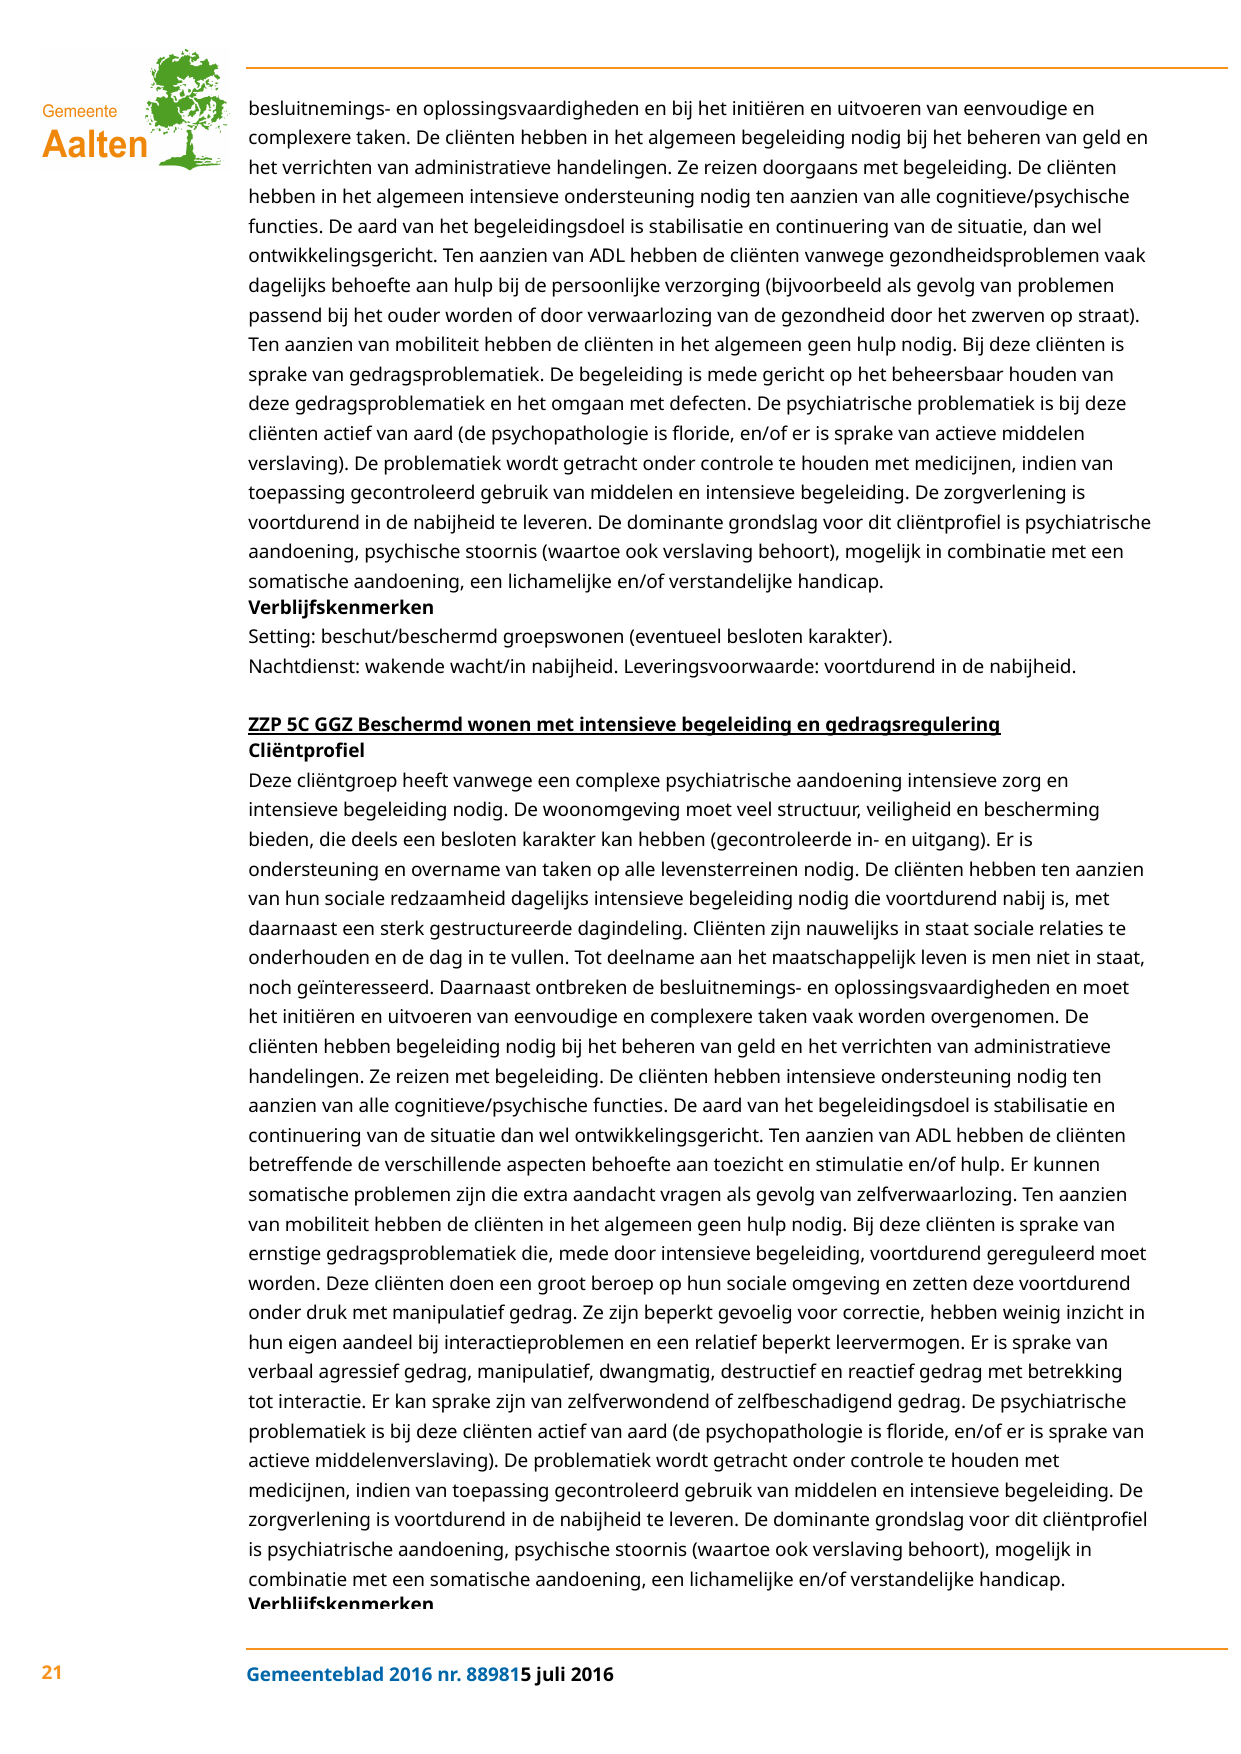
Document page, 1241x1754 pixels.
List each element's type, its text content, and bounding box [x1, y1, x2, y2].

table_cell Cliëntprofiel Deze cliëntgroep heeft vanwege een complexe psychiatrische aandoening intensieve zorg en intensieve begeleiding nodig. De woonomgeving moet veel structuur, veiligheid en bescherming bieden, die deels een besloten karakter kan hebben (gecontroleerde in- en uitgang). Er is ondersteuning en overname van taken op alle levensterreinen nodig. De cliënten hebben ten aanzien van hun sociale redzaamheid dagelijks intensieve begeleiding nodig die voortdurend nabij is, met daarnaast een sterk gestructureerde dagindeling. Cliënten zijn nauwelijks in staat sociale relaties te onderhouden en de dag in te vullen. Tot deelname aan het maatschappelijk leven is men niet in staat, noch geïnteresseerd. Daarnaast ontbreken de besluitnemings- en oplossingsvaardigheden en moet het initiëren en uitvoeren van eenvoudige en complexere taken vaak worden overgenomen. De cliënten hebben begeleiding nodig bij het beheren van geld en het verrichten van administratieve handelingen. Ze reizen met begeleiding. De cliënten hebben intensieve ondersteuning nodig ten aanzien van alle cognitieve/psychische functies. De aard van het begeleidingsdoel is stabilisatie en continuering van de situatie dan wel ontwikkelingsgericht. Ten aanzien van ADL hebben de cliënten betreffende de verschillende aspecten behoefte aan toezicht en stimulatie en/of hulp. Er kunnen somatische problemen zijn die extra aandacht vragen als gevolg van zelfverwaarlozing. Ten aanzien van mobiliteit hebben de cliënten in het algemeen geen hulp nodig. Bij deze cliënten is sprake van ernstige gedragsproblematiek die, mede door intensieve begeleiding, voortdurend gereguleerd moet worden. Deze cliënten doen een groot beroep op hun sociale omgeving en zetten deze voortdurend onder druk met manipulatief gedrag. Ze zijn beperkt gevoelig voor correctie, hebben weinig inzicht in hun eigen aandeel bij interactieproblemen en een relatief beperkt leervermogen. Er is sprake van verbaal agressief gedrag, manipulatief, dwangmatig, destructief en reactief gedrag met betrekking tot interactie. Er kan sprake zijn van zelfverwondend of zelfbeschadigend gedrag. De psychiatrische problematiek is bij deze cliënten actief van aard (de psychopathologie is floride, en/of er is sprake van actieve middelenverslaving). De problematiek wordt getracht onder controle te houden met medicijnen, indien van toepassing gecontroleerd gebruik van middelen en intensieve begeleiding. De zorgverlening is voortdurend in de nabijheid te leveren. De dominante grondslag voor dit cliëntprofiel is psychiatrische aandoening, psychische stoornis (waartoe ook verslaving behoort), mogelijk in combinatie met een somatische aandoening, een lichamelijke en/of verstandelijke handicap. [248, 738, 1152, 1591]
table_cell Verblijfskenmerken Setting: beschut/beschermd groepswonen (eventueel besloten karakter). Nachtdienst: wakende wacht/in nabijheid. Leveringsvoorwaarde: voortdurend in de nabijheid. [248, 594, 1152, 679]
table_header ZZP 5C GGZ Beschermd wonen met intensieve begeleiding en gedragsregulering [248, 712, 1152, 737]
picture [41, 47, 231, 172]
table_cell Verblijfskenmerken [248, 1591, 1152, 1608]
table_cell besluitnemings- en oplossingsvaardigheden en bij het initiëren en uitvoeren van eenvoudige en complexere taken. De cliënten hebben in het algemeen begeleiding nodig bij het beheren van geld en het verrichten van administratieve handelingen. Ze reizen doorgaans met begeleiding. De cliënten hebben in het algemeen intensieve ondersteuning nodig ten aanzien van alle cognitieve/psychische functies. De aard van het begeleidingsdoel is stabilisatie en continuering van de situatie, dan wel ontwikkelingsgericht. Ten aanzien van ADL hebben de cliënten vanwege gezondheidsproblemen vaak dagelijks behoefte aan hulp bij de persoonlijke verzorging (bijvoorbeeld als gevolg van problemen passend bij het ouder worden of door verwaarlozing van de gezondheid door het zwerven op straat). Ten aanzien van mobiliteit hebben de cliënten in het algemeen geen hulp nodig. Bij deze cliënten is sprake van gedragsproblematiek. De begeleiding is mede gericht op het beheersbaar houden van deze gedragsproblematiek en het omgaan met defecten. De psychiatrische problematiek is bij deze cliënten actief van aard (de psychopathologie is floride, en/of er is sprake van actieve middelen verslaving). De problematiek wordt getracht onder controle te houden met medicijnen, indien van toepassing gecontroleerd gebruik van middelen en intensieve begeleiding. De zorgverlening is voortdurend in de nabijheid te leveren. De dominante grondslag voor dit cliëntprofiel is psychiatrische aandoening, psychische stoornis (waartoe ook verslaving behoort), mogelijk in combinatie met een somatische aandoening, een lichamelijke en/of verstandelijke handicap. [248, 95, 1152, 594]
